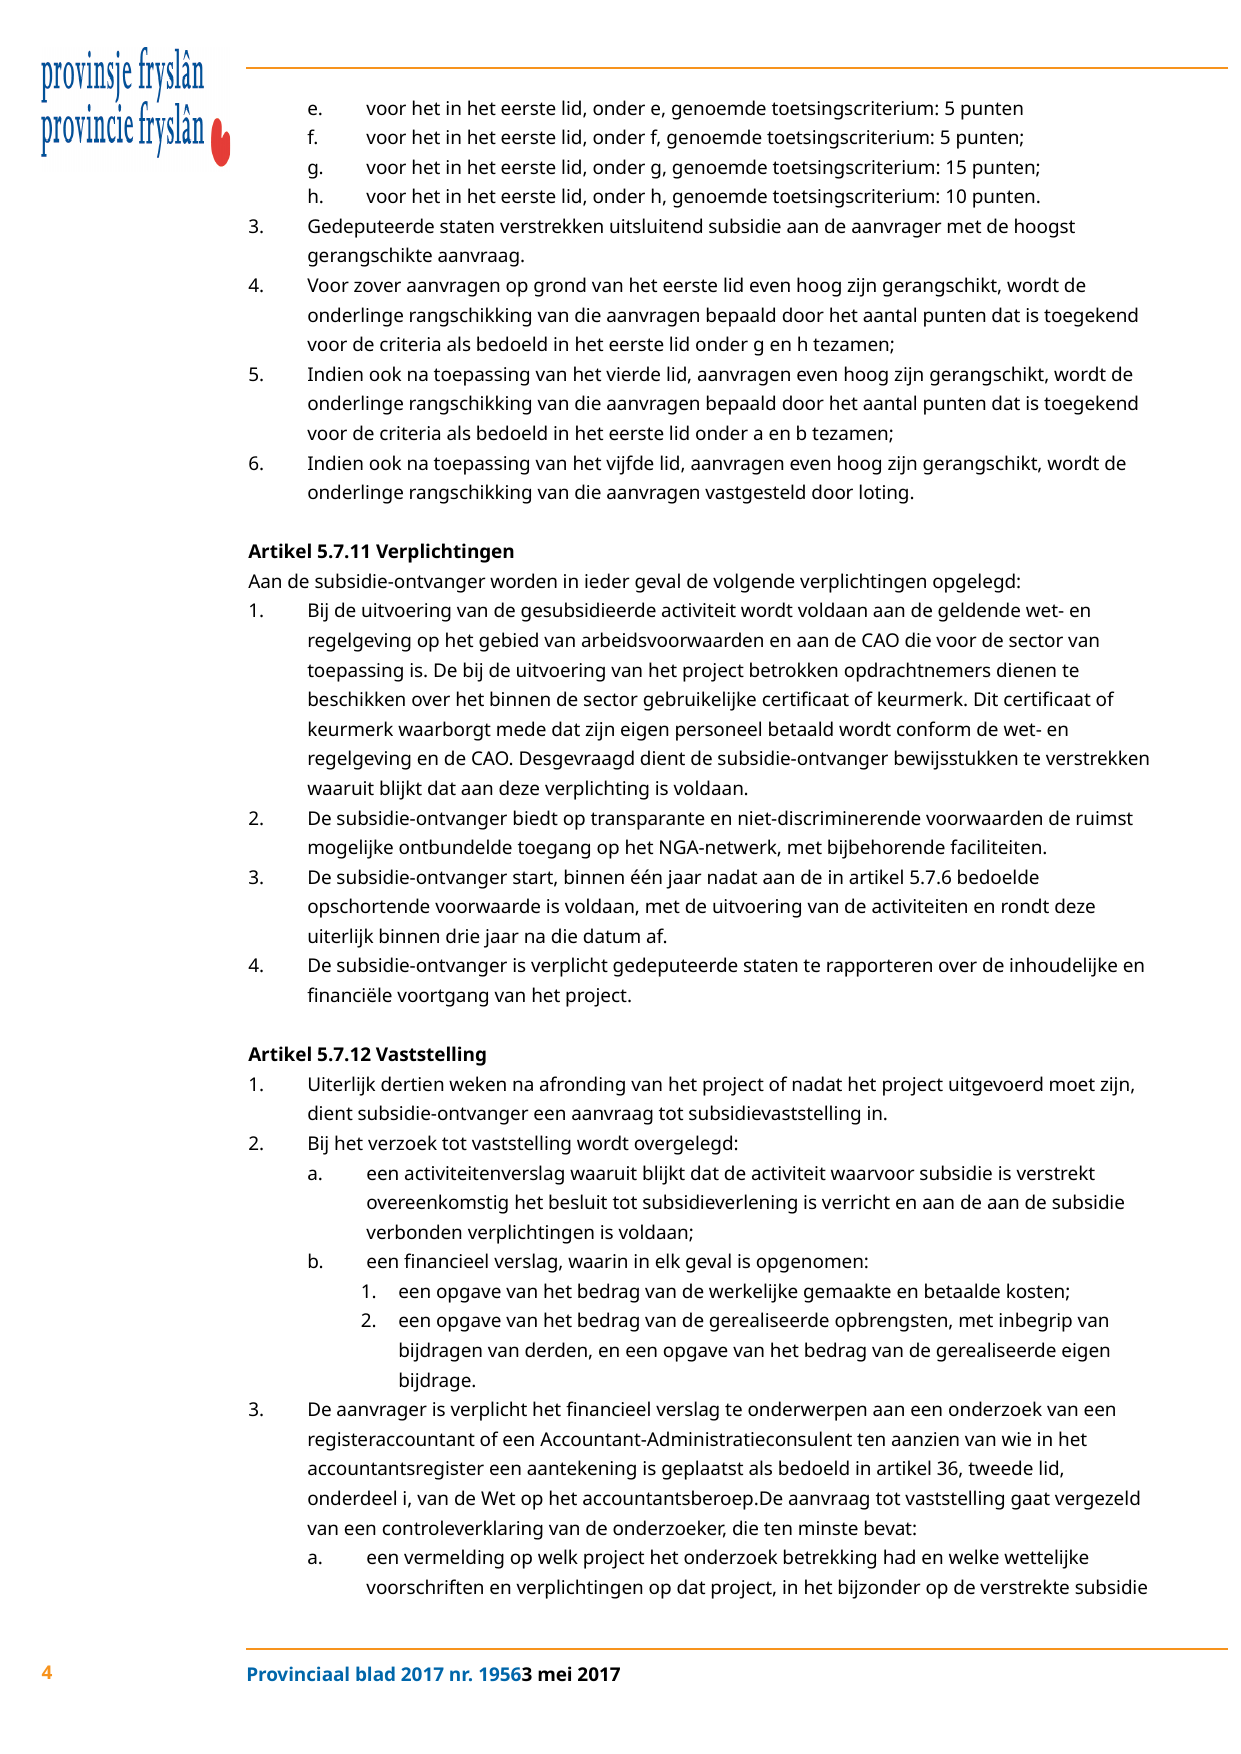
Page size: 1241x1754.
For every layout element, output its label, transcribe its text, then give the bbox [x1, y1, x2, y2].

text Aan de subsidie-ontvanger worden in ieder geval de volgende verplichtingen opgelegd: [248, 568, 1152, 594]
list De subsidie-ontvanger start, binnen één jaar nadat aan de in artikel 5.7.6 bedoelde opschortende voorwaarde is voldaan, met de uitvoering van de activiteiten en rondt deze uiterlijk binnen drie jaar na die datum af. [248, 864, 1152, 949]
list voor het in het eerste lid, onder f, genoemde toetsingscriterium: 5 punten; [307, 124, 1152, 150]
text Artikel 5.7.11 Verplichtingen [248, 538, 1152, 564]
list een financieel verslag, waarin in elk geval is opgenomen: [307, 1248, 1152, 1274]
list Bij de uitvoering van de gesubsidieerde activiteit wordt voldaan aan de geldende wet- en regelgeving op het gebied van arbeidsvoorwaarden en aan de CAO die voor de sector van toepassing is. De bij de uitvoering van het project betrokken opdrachtnemers dienen te beschikken over het binnen de sector gebruikelijke certificaat of keurmerk. Dit certificaat of keurmerk waarborgt mede dat zijn eigen personeel betaald wordt conform de wet- en regelgeving en de CAO. Desgevraagd dient de subsidie-ontvanger bewijsstukken te verstrekken waaruit blijkt dat aan deze verplichting is voldaan. [248, 598, 1152, 801]
list een vermelding op welk project het onderzoek betrekking had en welke wettelijke voorschriften en verplichtingen op dat project, in het bijzonder op de verstrekte subsidie [307, 1544, 1152, 1600]
list De subsidie-ontvanger biedt op transparante en niet-discriminerende voorwaarden de ruimst mogelijke ontbundelde toegang op het NGA-netwerk, met bijbehorende faciliteiten. [248, 805, 1152, 860]
list een opgave van het bedrag van de gerealiseerde opbrengsten, met inbegrip van bijdragen van derden, en een opgave van het bedrag van de gerealiseerde eigen bijdrage. [361, 1308, 1152, 1393]
list De subsidie-ontvanger is verplicht gedeputeerde staten te rapporteren over de inhoudelijke en financiële voortgang van het project. [248, 953, 1152, 1008]
list een opgave van het bedrag van de werkelijke gemaakte en betaalde kosten; [361, 1278, 1152, 1304]
list een activiteitenverslag waaruit blijkt dat de activiteit waarvoor subsidie is verstrekt overeenkomstig het besluit tot subsidieverlening is verricht en aan de aan de subsidie verbonden verplichtingen is voldaan; [307, 1160, 1152, 1245]
list Bij het verzoek tot vaststelling wordt overgelegd: [248, 1130, 1152, 1156]
list voor het in het eerste lid, onder g, genoemde toetsingscriterium: 15 punten; [307, 154, 1152, 180]
list De aanvrager is verplicht het financieel verslag te onderwerpen aan een onderzoek van een registeraccountant of een Accountant-Administratieconsulent ten aanzien van wie in het accountantsregister een aantekening is geplaatst als bedoeld in artikel 36, tweede lid, onderdeel i, van de Wet op het accountantsberoep.De aanvraag tot vaststelling gaat vergezeld van een controleverklaring van de onderzoeker, die ten minste bevat: [248, 1396, 1152, 1541]
text Artikel 5.7.12 Vaststelling [248, 1041, 1152, 1067]
list Voor zover aanvragen op grond van het eerste lid even hoog zijn gerangschikt, wordt de onderlinge rangschikking van die aanvragen bepaald door het aantal punten dat is toegekend voor de criteria als bedoeld in het eerste lid onder g en h tezamen; [248, 272, 1152, 357]
list voor het in het eerste lid, onder e, genoemde toetsingscriterium: 5 punten [307, 95, 1152, 121]
picture [41, 47, 231, 172]
list Indien ook na toepassing van het vierde lid, aanvragen even hoog zijn gerangschikt, wordt de onderlinge rangschikking van die aanvragen bepaald door het aantal punten dat is toegekend voor de criteria als bedoeld in het eerste lid onder a en b tezamen; [248, 361, 1152, 446]
list voor het in het eerste lid, onder h, genoemde toetsingscriterium: 10 punten. [307, 183, 1152, 209]
list Indien ook na toepassing van het vijfde lid, aanvragen even hoog zijn gerangschikt, wordt de onderlinge rangschikking van die aanvragen vastgesteld door loting. [248, 450, 1152, 505]
list Gedeputeerde staten verstrekken uitsluitend subsidie aan de aanvrager met de hoogst gerangschikte aanvraag. [248, 213, 1152, 268]
list Uiterlijk dertien weken na afronding van het project of nadat het project uitgevoerd moet zijn, dient subsidie-ontvanger een aanvraag tot subsidievaststelling in. [248, 1071, 1152, 1126]
